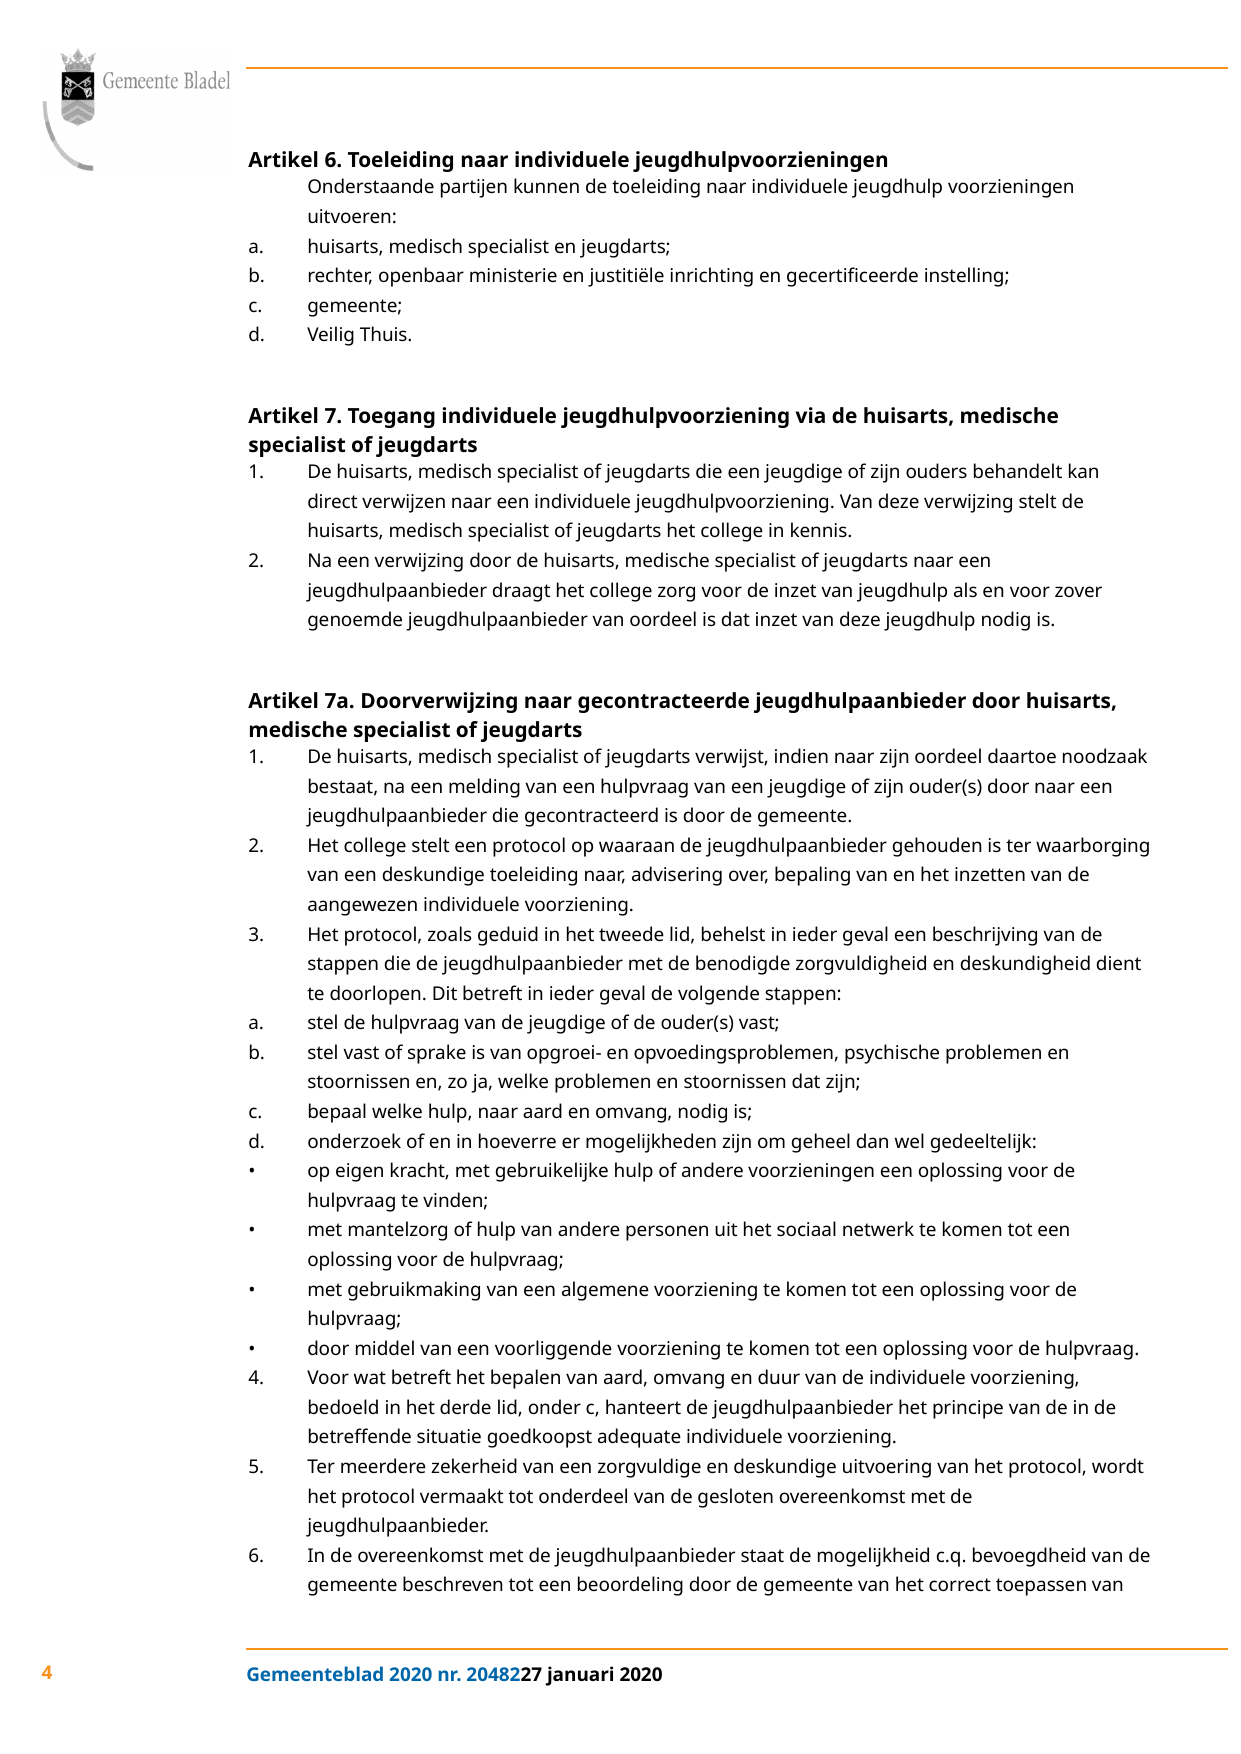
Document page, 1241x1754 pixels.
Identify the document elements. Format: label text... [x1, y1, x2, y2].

list met gebruikmaking van een algemene voorziening te komen tot een oplossing voor de hulpvraag; [248, 1276, 1152, 1331]
list De huisarts, medisch specialist of jeugdarts die een jeugdige of zijn ouders behandelt kan direct verwijzen naar een individuele jeugdhulpvoorziening. Van deze verwijzing stelt de huisarts, medisch specialist of jeugdarts het college in kennis. [248, 458, 1152, 543]
list De huisarts, medisch specialist of jeugdarts verwijst, indien naar zijn oordeel daartoe noodzaak bestaat, na een melding van een hulpvraag van een jeugdige of zijn ouder(s) door naar een jeugdhulpaanbieder die gecontracteerd is door de gemeente. [248, 743, 1152, 828]
list Voor wat betreft het bepalen van aard, omvang en duur van de individuele voorziening, bedoeld in het derde lid, onder c, hanteert de jeugdhulpaanbieder het principe van de in de betreffende situatie goedkoopst adequate individuele voorziening. [248, 1364, 1152, 1449]
list Ter meerdere zekerheid van een zorgvuldige en deskundige uitvoering van het protocol, wordt het protocol vermaakt tot onderdeel van de gesloten overeenkomst met de jeugdhulpaanbieder. [248, 1453, 1152, 1538]
list Na een verwijzing door de huisarts, medische specialist of jeugdarts naar een jeugdhulpaanbieder draagt het college zorg voor de inzet van jeugdhulp als en voor zover genoemde jeugdhulpaanbieder van oordeel is dat inzet van deze jeugdhulp nodig is. [248, 547, 1152, 632]
list met mantelzorg of hulp van andere personen uit het sociaal netwerk te komen tot een oplossing voor de hulpvraag; [248, 1217, 1152, 1272]
list stel de hulpvraag van de jeugdige of de ouder(s) vast; [248, 1009, 1152, 1035]
list Onderstaande partijen kunnen de toeleiding naar individuele jeugdhulp voorzieningen uitvoeren: [248, 174, 1152, 229]
text Artikel 7. Toegang individuele jeugdhulpvoorziening via de huisarts, medische specialist of jeugdarts [248, 402, 1152, 458]
list huisarts, medisch specialist en jeugdarts; [248, 233, 1152, 258]
text Artikel 7a. Doorverwijzing naar gecontracteerde jeugdhulpaanbieder door huisarts, medische specialist of jeugdarts [248, 686, 1152, 743]
list gemeente; [248, 292, 1152, 318]
list door middel van een voorliggende voorziening te komen tot een oplossing voor de hulpvraag. [248, 1335, 1152, 1361]
list rechter, openbaar ministerie en justitiële inrichting en gecertificeerde instelling; [248, 262, 1152, 288]
picture [41, 47, 231, 172]
text Artikel 6. Toeleiding naar individuele jeugdhulpvoorzieningen [248, 145, 1152, 174]
list In de overeenkomst met de jeugdhulpaanbieder staat de mogelijkheid c.q. bevoegdheid van de gemeente beschreven tot een beoordeling door de gemeente van het correct toepassen van [248, 1542, 1152, 1597]
list bepaal welke hulp, naar aard en omvang, nodig is; [248, 1098, 1152, 1124]
list Het college stelt een protocol op waaraan de jeugdhulpaanbieder gehouden is ter waarborging van een deskundige toeleiding naar, advisering over, bepaling van en het inzetten van de aangewezen individuele voorziening. [248, 832, 1152, 917]
list Veilig Thuis. [248, 322, 1152, 347]
list op eigen kracht, met gebruikelijke hulp of andere voorzieningen een oplossing voor de hulpvraag te vinden; [248, 1157, 1152, 1213]
list Het protocol, zoals geduid in het tweede lid, behelst in ieder geval een beschrijving van de stappen die de jeugdhulpaanbieder met de benodigde zorgvuldigheid en deskundigheid dient te doorlopen. Dit betreft in ieder geval de volgende stappen: [248, 921, 1152, 1006]
list onderzoek of en in hoeverre er mogelijkheden zijn om geheel dan wel gedeeltelijk: [248, 1128, 1152, 1153]
list stel vast of sprake is van opgroei- en opvoedingsproblemen, psychische problemen en stoornissen en, zo ja, welke problemen en stoornissen dat zijn; [248, 1039, 1152, 1094]
